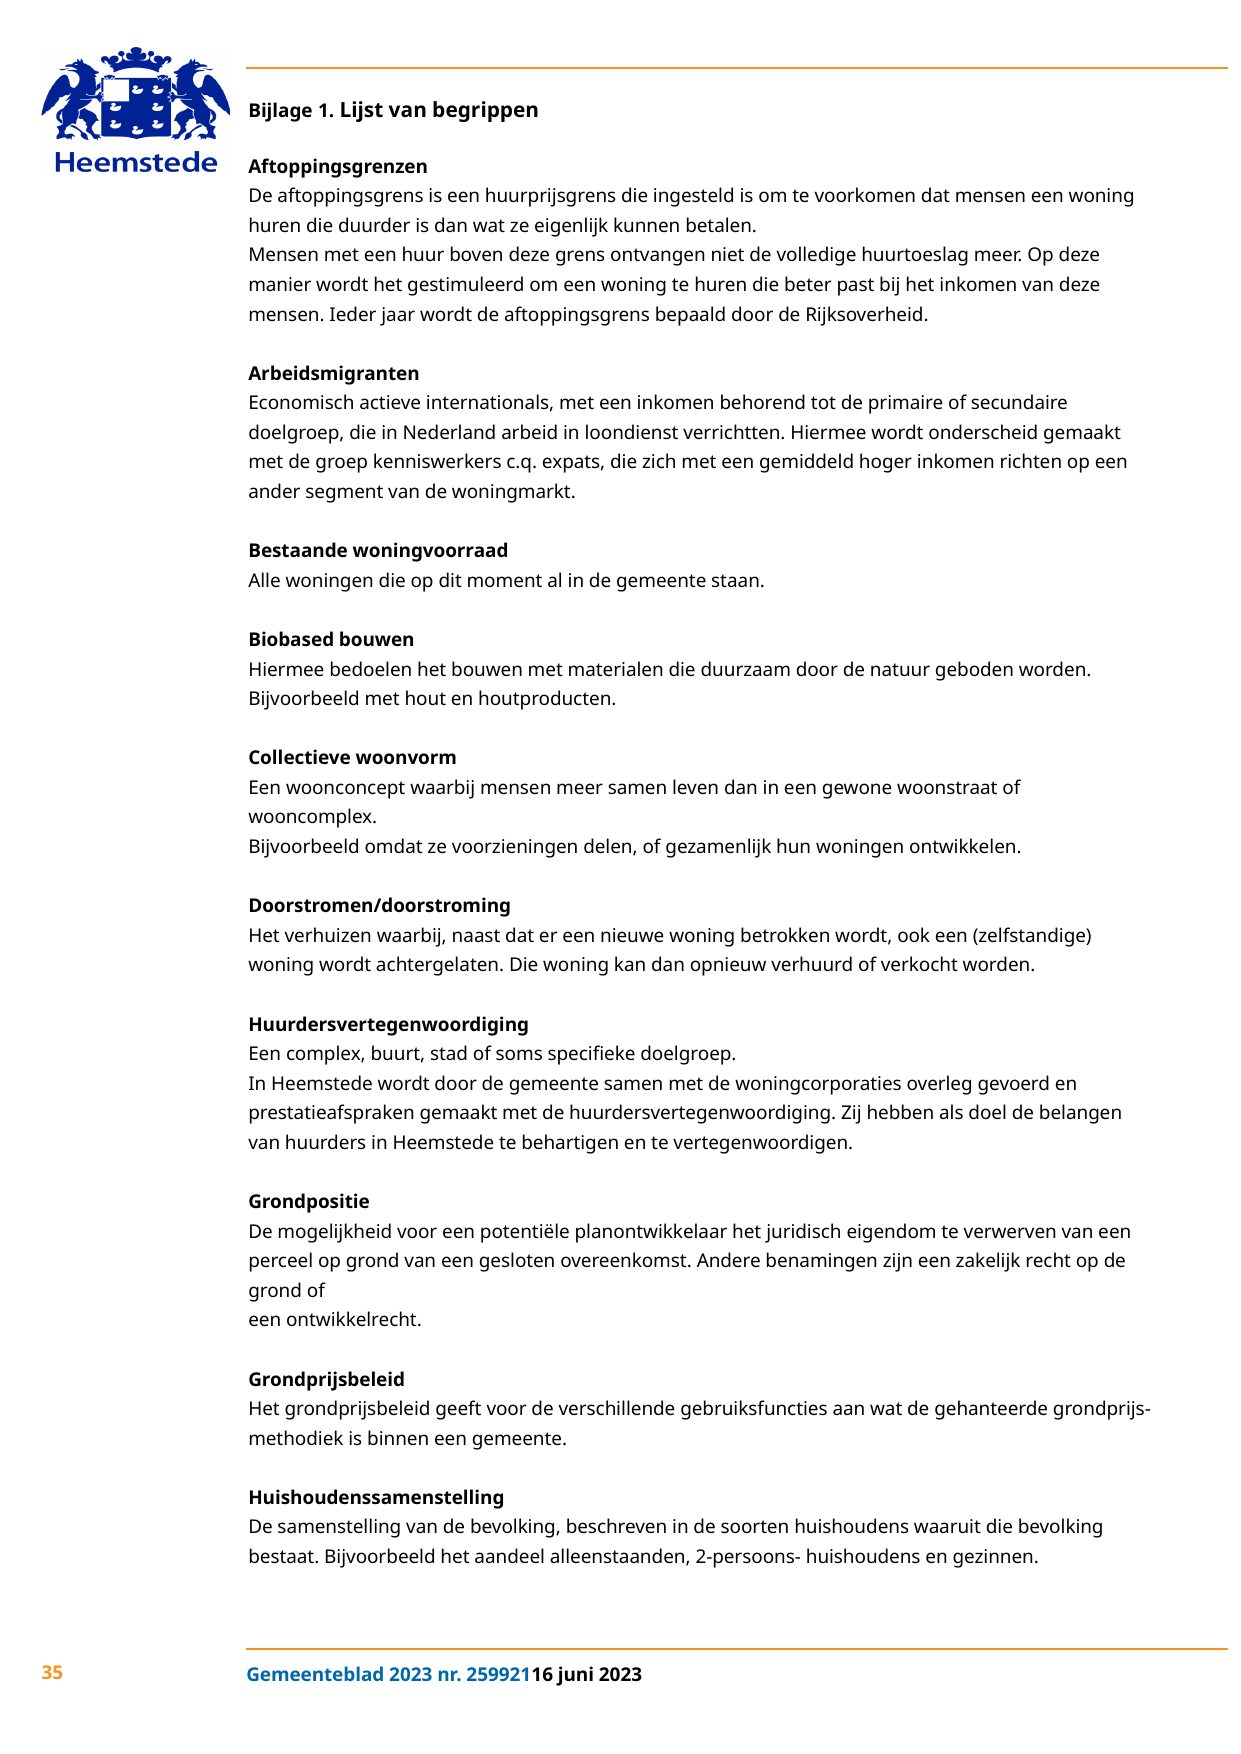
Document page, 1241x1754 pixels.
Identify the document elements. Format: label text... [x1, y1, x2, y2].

text Bijlage 1. Lijst van begrippen [248, 95, 1152, 123]
text Doorstromen/doorstroming [248, 892, 1152, 918]
text Bestaande woningvoorraad [248, 537, 1152, 563]
text Economisch actieve internationals, met een inkomen behorend tot de primaire of secundaire doelgroep, die in Nederland arbeid in loondienst verrichtten. Hiermee wordt onderscheid gemaakt met de groep kenniswerkers c.q. expats, die zich met een gemiddeld hoger inkomen richten op een ander segment van de woningmarkt. [248, 389, 1152, 504]
text De aftoppingsgrens is een huurprijsgrens die ingesteld is om te voorkomen dat mensen een woning huren die duurder is dan wat ze eigenlijk kunnen betalen. [248, 182, 1152, 238]
picture [41, 47, 231, 172]
text Aftoppingsgrenzen [248, 153, 1152, 179]
text Huishoudenssamenstelling [248, 1484, 1152, 1510]
text Grondpositie [248, 1188, 1152, 1214]
text Hiermee bedoelen het bouwen met materialen die duurzaam door de natuur geboden worden. Bijvoorbeeld met hout en houtproducten. [248, 656, 1152, 711]
text Het verhuizen waarbij, naast dat er een nieuwe woning betrokken wordt, ook een (zelfstandige) woning wordt achtergelaten. Die woning kan dan opnieuw verhuurd of verkocht worden. [248, 922, 1152, 977]
text In Heemstede wordt door de gemeente samen met de woningcorporaties overleg gevoerd en prestatieafspraken gemaakt met de huurdersvertegenwoordiging. Zij hebben als doel de belangen van huurders in Heemstede te behartigen en te vertegenwoordigen. [248, 1070, 1152, 1155]
text Arbeidsmigranten [248, 360, 1152, 386]
text Alle woningen die op dit moment al in de gemeente staan. [248, 567, 1152, 593]
text Een complex, buurt, stad of soms specifieke doelgroep. [248, 1040, 1152, 1066]
text Bijvoorbeeld omdat ze voorzieningen delen, of gezamenlijk hun woningen ontwikkelen. [248, 833, 1152, 859]
text De mogelijkheid voor een potentiële planontwikkelaar het juridisch eigendom te verwerven van een perceel op grond van een gesloten overeenkomst. Andere benamingen zijn een zakelijk recht op de grond of [248, 1218, 1152, 1303]
text Collectieve woonvorm [248, 744, 1152, 770]
text Grondprijsbeleid [248, 1366, 1152, 1392]
text Het grondprijsbeleid geeft voor de verschillende gebruiksfuncties aan wat de gehanteerde grondprijs- methodiek is binnen een gemeente. [248, 1395, 1152, 1451]
text Huurdersvertegenwoordiging [248, 1011, 1152, 1037]
text een ontwikkelrecht. [248, 1307, 1152, 1332]
text De samenstelling van de bevolking, beschreven in de soorten huishoudens waaruit die bevolking bestaat. Bijvoorbeeld het aandeel alleenstaanden, 2-persoons- huishoudens en gezinnen. [248, 1514, 1152, 1569]
text Een woonconcept waarbij mensen meer samen leven dan in een gewone woonstraat of wooncomplex. [248, 774, 1152, 829]
text Biobased bouwen [248, 626, 1152, 652]
text Mensen met een huur boven deze grens ontvangen niet de volledige huurtoeslag meer. Op deze manier wordt het gestimuleerd om een woning te huren die beter past bij het inkomen van deze mensen. Ieder jaar wordt de aftoppingsgrens bepaald door de Rijksoverheid. [248, 242, 1152, 327]
